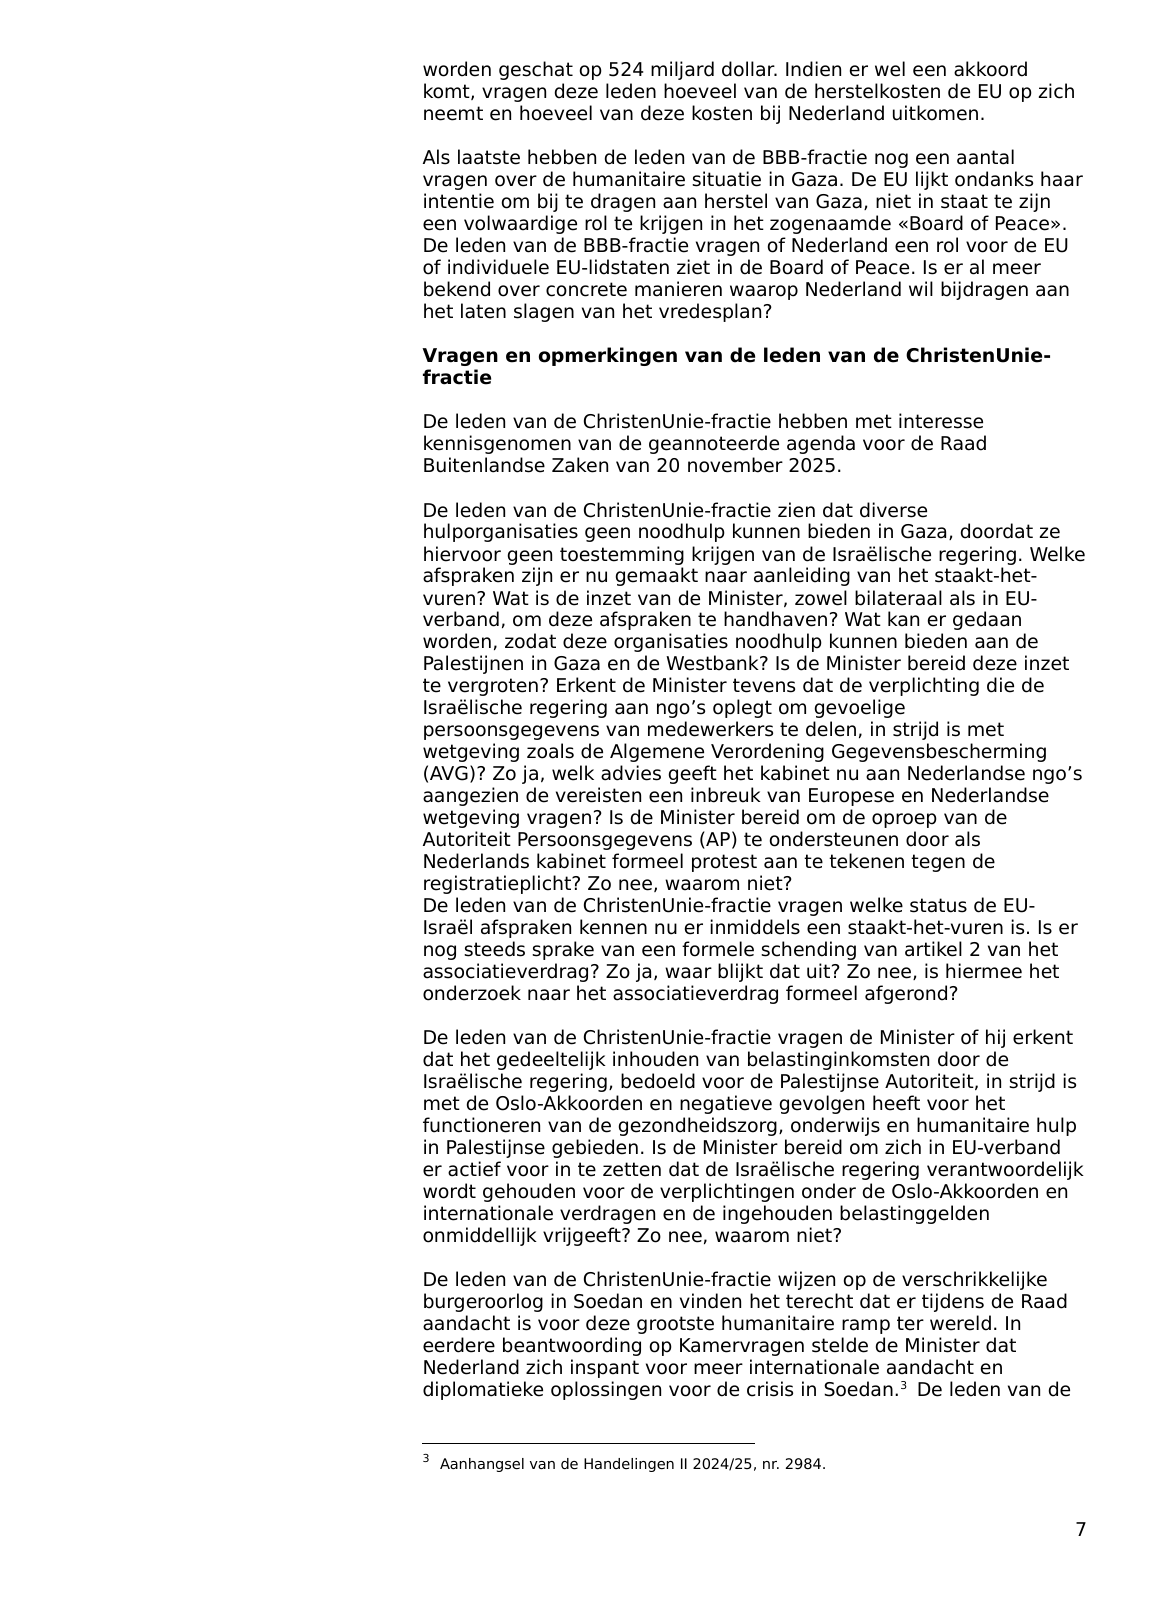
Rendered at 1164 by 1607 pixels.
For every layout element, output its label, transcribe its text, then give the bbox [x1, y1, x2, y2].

text De leden van de ChristenUnie-fractie vragen welke status de EU-Israël afspraken kennen nu er inmiddels een staakt-het-vuren is. Is er nog steeds sprake van een formele schending van artikel 2 van het associatieverdrag? Zo ja, waar blijkt dat uit? Zo nee, is hiermee het onderzoek naar het associatieverdrag formeel afgerond? [422, 895, 1087, 1005]
text De leden van de ChristenUnie-fractie vragen de Minister of hij erkent dat het gedeeltelijk inhouden van belastinginkomsten door de Israëlische regering, bedoeld voor de Palestijnse Autoriteit, in strijd is met de Oslo-Akkoorden en negatieve gevolgen heeft voor het functioneren van de gezondheidszorg, onderwijs en humanitaire hulp in Palestijnse gebieden. Is de Minister bereid om zich in EU-verband er actief voor in te zetten dat de Israëlische regering verantwoordelijk wordt gehouden voor de verplichtingen onder de Oslo-Akkoorden en internationale verdragen en de ingehouden belastinggelden onmiddellijk vrijgeeft? Zo nee, waarom niet? [422, 1027, 1087, 1247]
text De leden van de ChristenUnie-fractie zien dat diverse hulporganisaties geen noodhulp kunnen bieden in Gaza, doordat ze hiervoor geen toestemming krijgen van de Israëlische regering. Welke afspraken zijn er nu gemaakt naar aanleiding van het staakt-het-vuren? Wat is de inzet van de Minister, zowel bilateraal als in EU-verband, om deze afspraken te handhaven? Wat kan er gedaan worden, zodat deze organisaties noodhulp kunnen bieden aan de Palestijnen in Gaza en de Westbank? Is de Minister bereid deze inzet te vergroten? Erkent de Minister tevens dat de verplichting die de Israëlische regering aan ngo’s oplegt om gevoelige persoonsgegevens van medewerkers te delen, in strijd is met wetgeving zoals de Algemene Verordening Gegevensbescherming (AVG)? Zo ja, welk advies geeft het kabinet nu aan Nederlandse ngo’s aangezien de vereisten een inbreuk van Europese en Nederlandse wetgeving vragen? Is de Minister bereid om de oproep van de Autoriteit Persoonsgegevens (AP) te ondersteunen door als Nederlands kabinet formeel protest aan te tekenen tegen de registratieplicht? Zo nee, waarom niet? [422, 499, 1087, 895]
text Aanhangsel van de Handelingen II 2024/25, nr. 2984. [422, 1452, 1087, 1474]
subtitle Vragen en opmerkingen van de leden van de ChristenUnie-fractie [422, 345, 1087, 389]
text De leden van de ChristenUnie-fractie wijzen op de verschrikkelijke burgeroorlog in Soedan en vinden het terecht dat er tijdens de Raad aandacht is voor deze grootste humanitaire ramp ter wereld. In eerdere beantwoording op Kamervragen stelde de Minister dat Nederland zich inspant voor meer internationale aandacht en diplomatieke oplossingen voor de crisis in Soedan. De leden van de [422, 1269, 1087, 1401]
text Als laatste hebben de leden van de BBB-fractie nog een aantal vragen over de humanitaire situatie in Gaza. De EU lijkt ondanks haar intentie om bij te dragen aan herstel van Gaza, niet in staat te zijn een volwaardige rol te krijgen in het zogenaamde «Board of Peace». De leden van de BBB-fractie vragen of Nederland een rol voor de EU of individuele EU-lidstaten ziet in de Board of Peace. Is er al meer bekend over concrete manieren waarop Nederland wil bijdragen aan het laten slagen van het vredesplan? [422, 147, 1087, 323]
text worden geschat op 524 miljard dollar. Indien er wel een akkoord komt, vragen deze leden hoeveel van de herstelkosten de EU op zich neemt en hoeveel van deze kosten bij Nederland uitkomen. [422, 59, 1087, 125]
text De leden van de ChristenUnie-fractie hebben met interesse kennisgenomen van de geannoteerde agenda voor de Raad Buitenlandse Zaken van 20 november 2025. [422, 411, 1087, 477]
